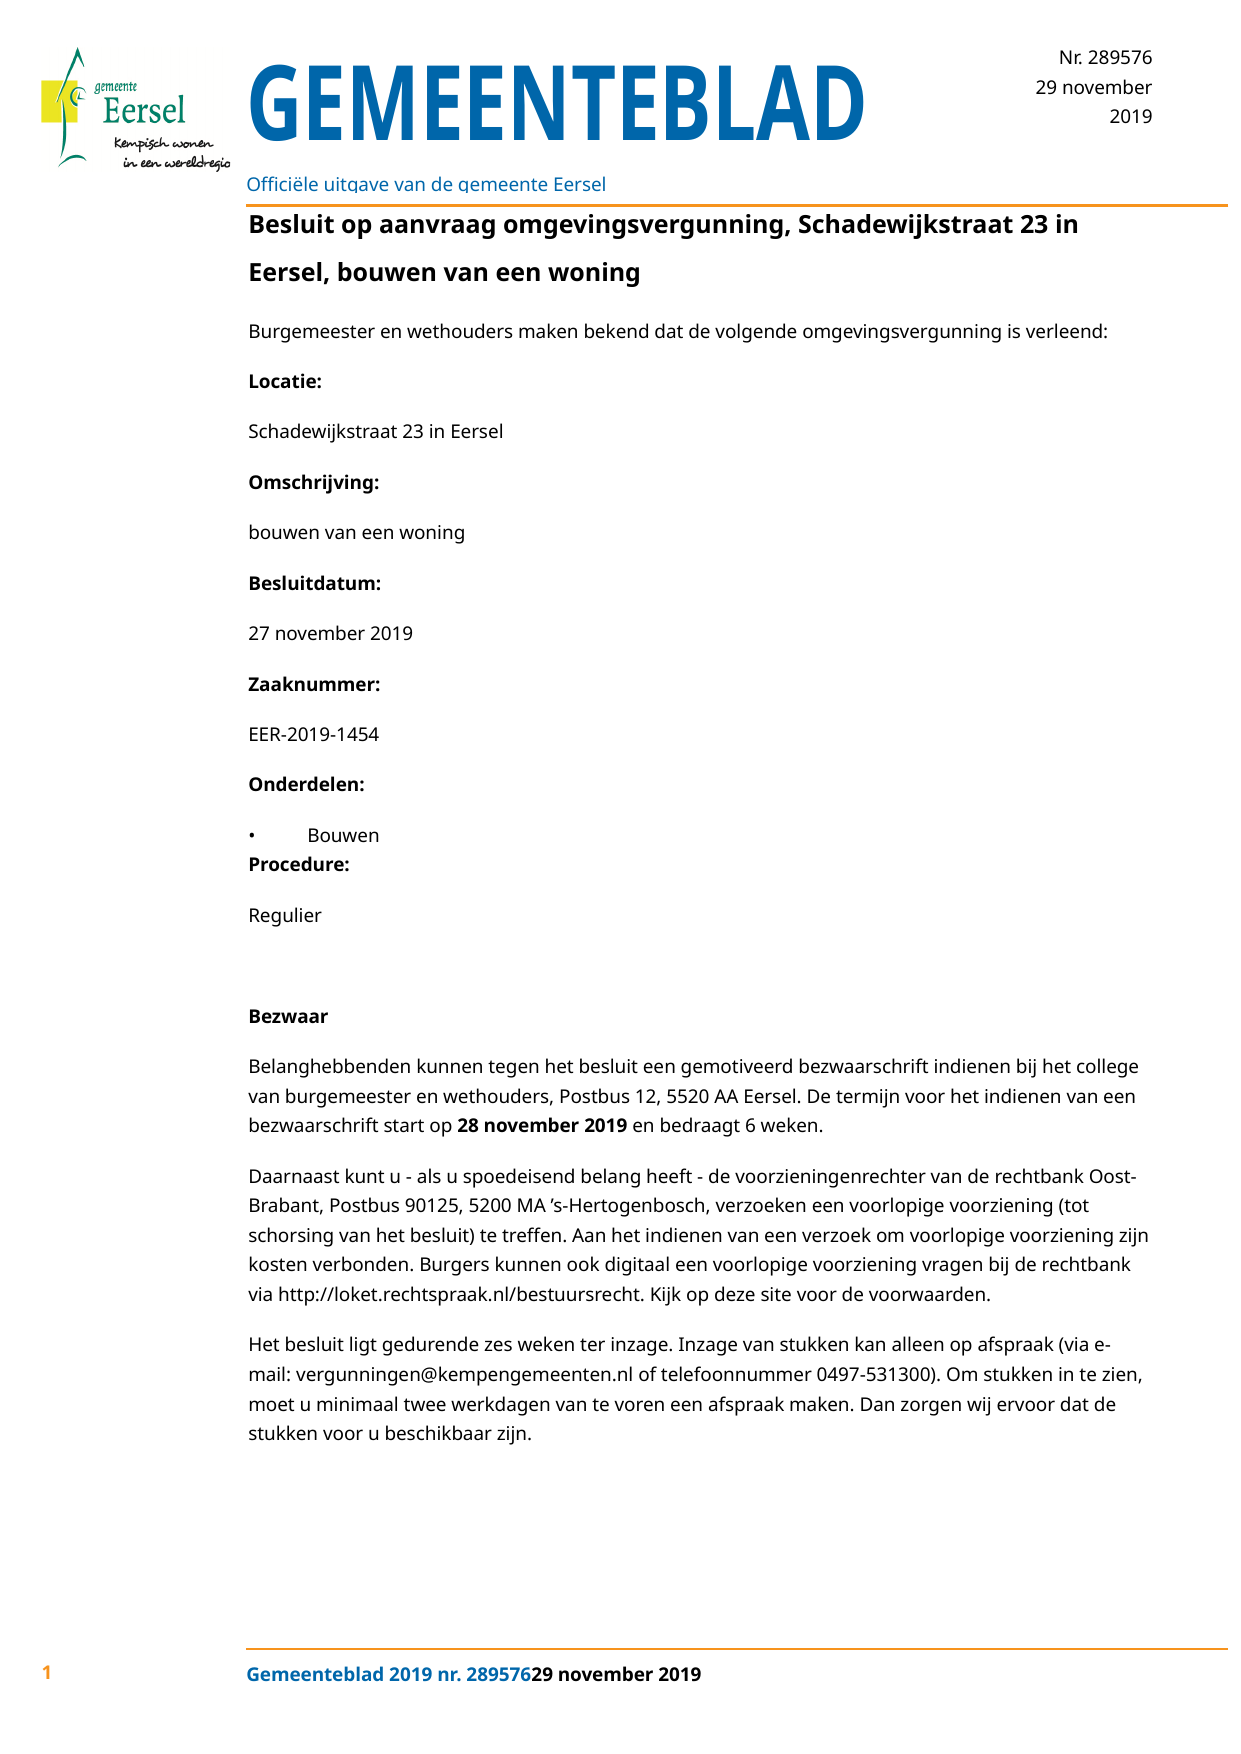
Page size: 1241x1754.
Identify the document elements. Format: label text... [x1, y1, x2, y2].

text Onderdelen: [248, 772, 1152, 797]
text Locatie: [248, 368, 1152, 394]
text Besluitdatum: [248, 570, 1152, 596]
list Bouwen [248, 822, 1152, 848]
picture [41, 47, 231, 172]
text Besluit op aanvraag omgevingsvergunning, Schadewijkstraat 23 in Eersel, bouwen van een woning [248, 207, 1152, 288]
text Daarnaast kunt u - als u spoedeisend belang heeft - de voorzieningenrechter van de rechtbank Oost-Brabant, Postbus 90125, 5200 MA ’s-Hertogenbosch, verzoeken een voorlopige voorziening (tot schorsing van het besluit) te treffen. Aan het indienen van een verzoek om voorlopige voorziening zijn kosten verbonden. Burgers kunnen ook digitaal een voorlopige voorziening vragen bij de rechtbank via http://loket.rechtspraak.nl/bestuursrecht. Kijk op deze site voor de voorwaarden. [248, 1163, 1152, 1307]
text Regulier [248, 902, 1152, 928]
text Het besluit ligt gedurende zes weken ter inzage. Inzage van stukken kan alleen op afspraak (via e-mail: vergunningen@kempengemeenten.nl of telefoonnummer 0497-531300). Om stukken in te zien, moet u minimaal twee werkdagen van te voren een afspraak maken. Dan zorgen wij ervoor dat de stukken voor u beschikbaar zijn. [248, 1332, 1152, 1446]
text Zaaknummer: [248, 671, 1152, 697]
text bouwen van een woning [248, 519, 1152, 545]
text 27 november 2019 [248, 620, 1152, 646]
text EER-2019-1454 [248, 721, 1152, 747]
text Omschrijving: [248, 469, 1152, 495]
text Procedure: [248, 852, 1152, 877]
text Belanghebbenden kunnen tegen het besluit een gemotiveerd bezwaarschrift indienen bij het college van burgemeester en wethouders, Postbus 12, 5520 AA Eersel. De termijn voor het indienen van een bezwaarschrift start op 28 november 2019 en bedraagt 6 weken. [248, 1053, 1152, 1138]
text Schadewijkstraat 23 in Eersel [248, 419, 1152, 444]
text Burgemeester en wethouders maken bekend dat de volgende omgevingsvergunning is verleend: [248, 318, 1152, 344]
text Bezwaar [248, 1003, 1152, 1029]
